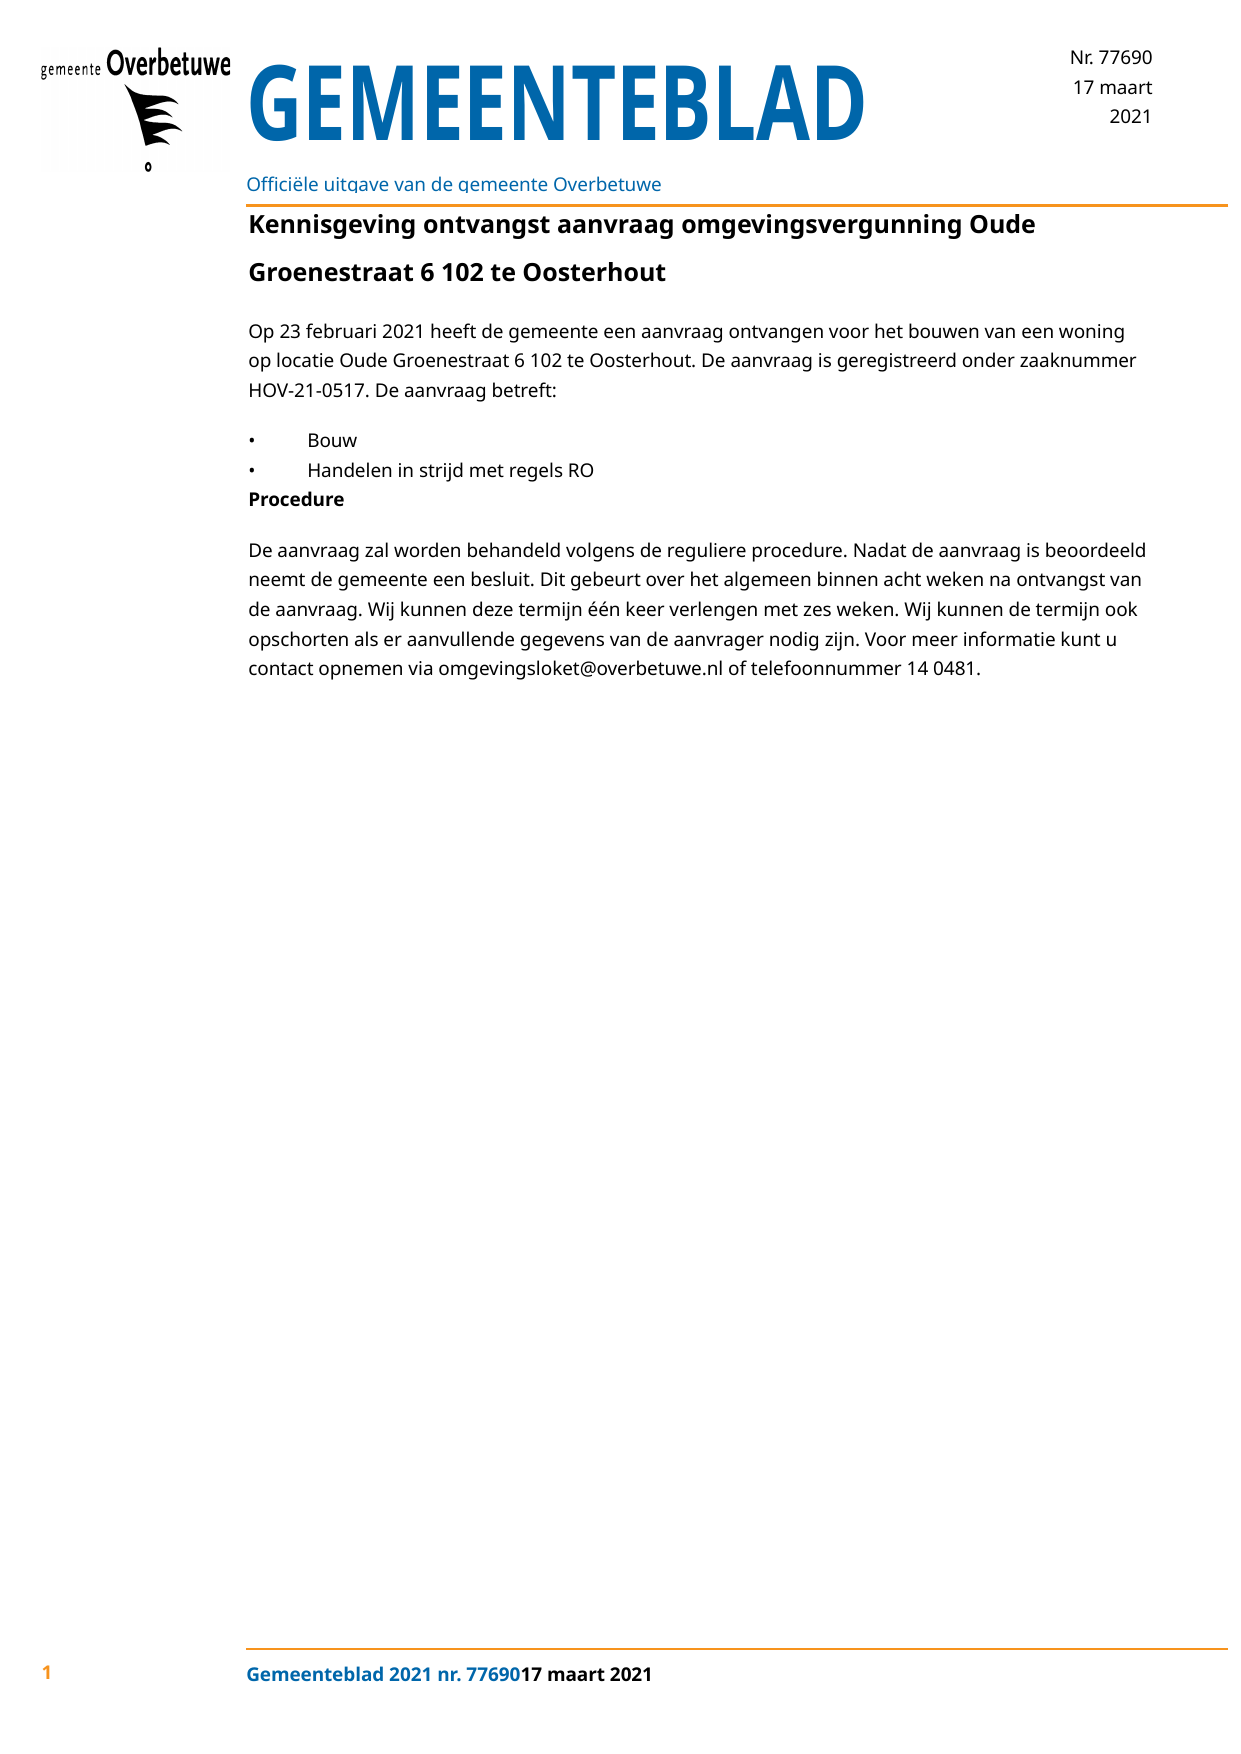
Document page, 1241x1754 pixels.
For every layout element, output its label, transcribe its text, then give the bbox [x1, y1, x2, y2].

text Op 23 februari 2021 heeft de gemeente een aanvraag ontvangen voor het bouwen van een woning op locatie Oude Groenestraat 6 102 te Oosterhout. De aanvraag is geregistreerd onder zaaknummer HOV-21-0517. De aanvraag betreft: [248, 318, 1152, 403]
list Bouw [248, 427, 1152, 453]
text Procedure [248, 487, 1152, 512]
list Handelen in strijd met regels RO [248, 457, 1152, 483]
text Kennisgeving ontvangst aanvraag omgevingsvergunning Oude Groenestraat 6 102 te Oosterhout [248, 207, 1152, 288]
picture [41, 47, 231, 172]
text De aanvraag zal worden behandeld volgens de reguliere procedure. Nadat de aanvraag is beoordeeld neemt de gemeente een besluit. Dit gebeurt over het algemeen binnen acht weken na ontvangst van de aanvraag. Wij kunnen deze termijn één keer verlengen met zes weken. Wij kunnen de termijn ook opschorten als er aanvullende gegevens van de aanvrager nodig zijn. Voor meer informatie kunt u contact opnemen via omgevingsloket@overbetuwe.nl of telefoonnummer 14 0481. [248, 537, 1152, 681]
